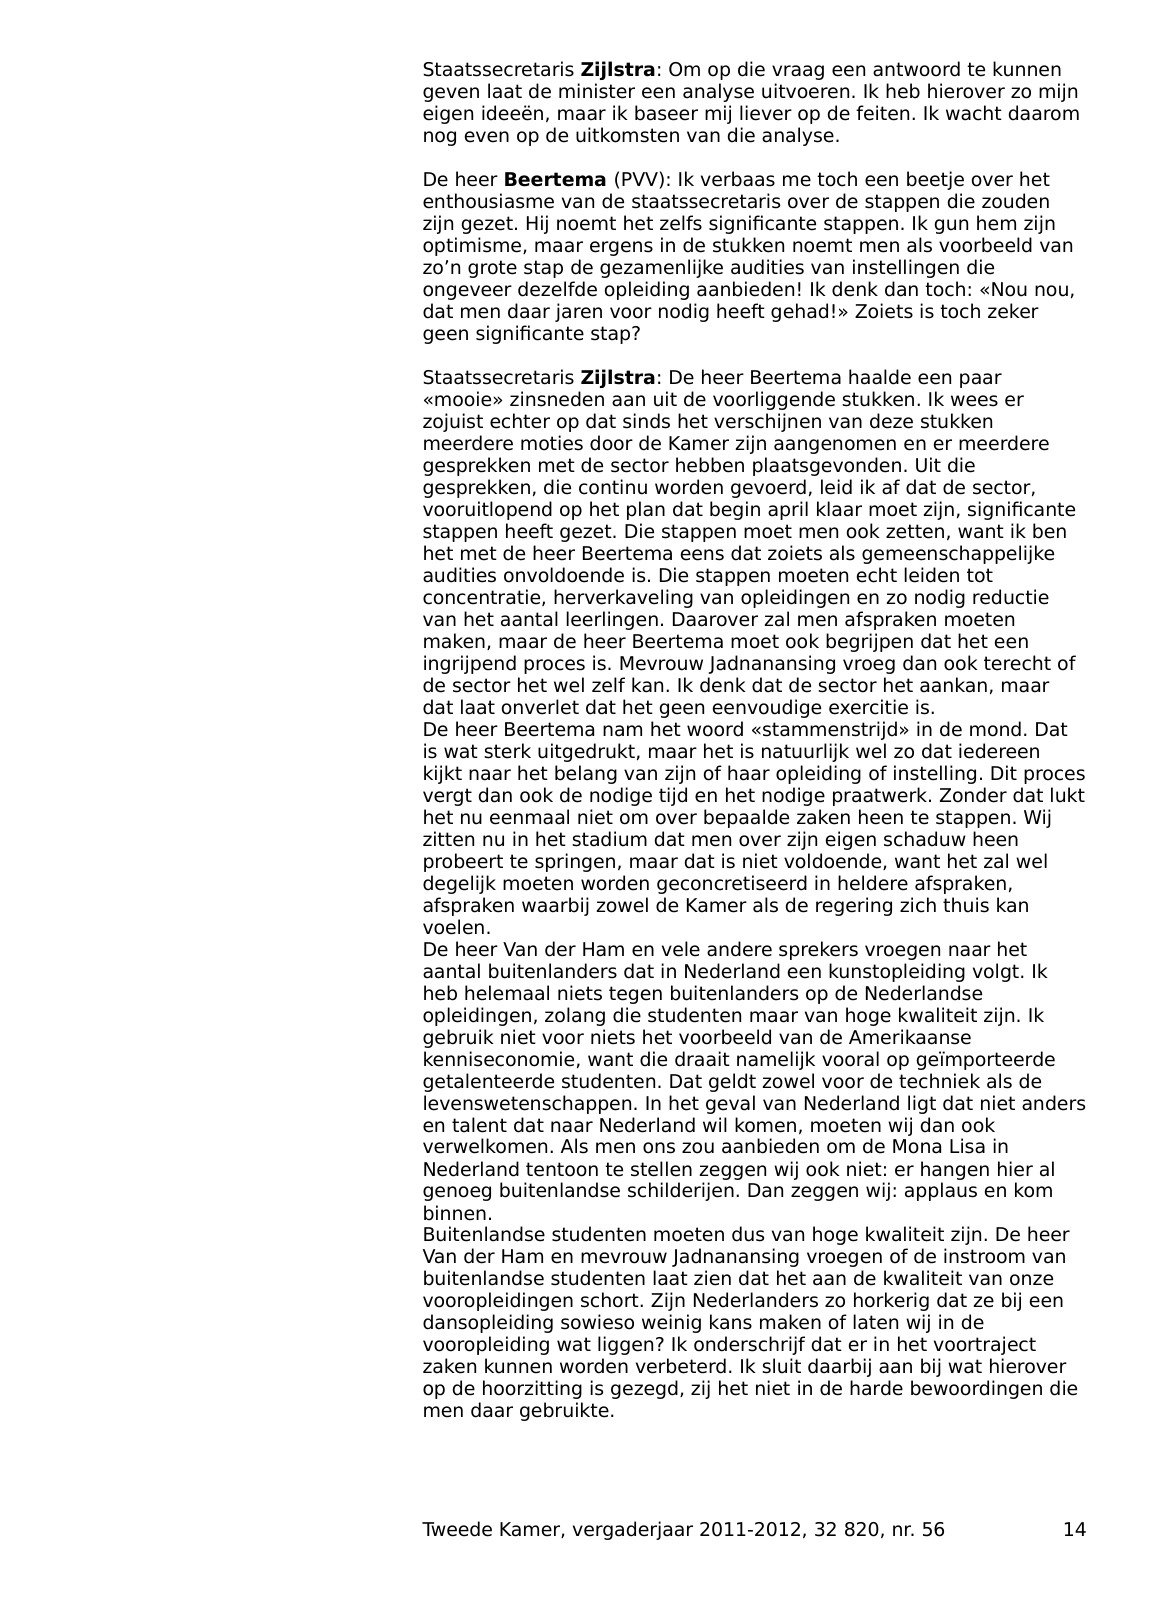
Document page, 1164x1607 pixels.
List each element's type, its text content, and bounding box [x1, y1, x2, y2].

text Buitenlandse studenten moeten dus van hoge kwaliteit zijn. De heer Van der Ham en mevrouw Jadnanansing vroegen of de instroom van buitenlandse studenten laat zien dat het aan de kwaliteit van onze vooropleidingen schort. Zijn Nederlanders zo horkerig dat ze bij een dansopleiding sowieso weinig kans maken of laten wij in de vooropleiding wat liggen? Ik onderschrijf dat er in het voortraject zaken kunnen worden verbeterd. Ik sluit daarbij aan bij wat hierover op de hoorzitting is gezegd, zij het niet in de harde bewoordingen die men daar gebruikte. [422, 1224, 1087, 1422]
text De heer Beertema nam het woord «stammenstrijd» in de mond. Dat is wat sterk uitgedrukt, maar het is natuurlijk wel zo dat iedereen kijkt naar het belang van zijn of haar opleiding of instelling. Dit proces vergt dan ook de nodige tijd en het nodige praatwerk. Zonder dat lukt het nu eenmaal niet om over bepaalde zaken heen te stappen. Wij zitten nu in het stadium dat men over zijn eigen schaduw heen probeert te springen, maar dat is niet voldoende, want het zal wel degelijk moeten worden geconcretiseerd in heldere afspraken, afspraken waarbij zowel de Kamer als de regering zich thuis kan voelen. [422, 719, 1087, 939]
text De heer Beertema (PVV): Ik verbaas me toch een beetje over het enthousiasme van de staatssecretaris over de stappen die zouden zijn gezet. Hij noemt het zelfs significante stappen. Ik gun hem zijn optimisme, maar ergens in de stukken noemt men als voorbeeld van zo’n grote stap de gezamenlijke audities van instellingen die ongeveer dezelfde opleiding aanbieden! Ik denk dan toch: «Nou nou, dat men daar jaren voor nodig heeft gehad!» Zoiets is toch zeker geen significante stap? [422, 169, 1087, 345]
text De heer Van der Ham en vele andere sprekers vroegen naar het aantal buitenlanders dat in Nederland een kunstopleiding volgt. Ik heb helemaal niets tegen buitenlanders op de Nederlandse opleidingen, zolang die studenten maar van hoge kwaliteit zijn. Ik gebruik niet voor niets het voorbeeld van de Amerikaanse kenniseconomie, want die draait namelijk vooral op geïmporteerde getalenteerde studenten. Dat geldt zowel voor de techniek als de levenswetenschappen. In het geval van Nederland ligt dat niet anders en talent dat naar Nederland wil komen, moeten wij dan ook verwelkomen. Als men ons zou aanbieden om de Mona Lisa in Nederland tentoon te stellen zeggen wij ook niet: er hangen hier al genoeg buitenlandse schilderijen. Dan zeggen wij: applaus en kom binnen. [422, 939, 1087, 1224]
text Staatssecretaris Zijlstra: De heer Beertema haalde een paar «mooie» zinsneden aan uit de voorliggende stukken. Ik wees er zojuist echter op dat sinds het verschijnen van deze stukken meerdere moties door de Kamer zijn aangenomen en er meerdere gesprekken met de sector hebben plaatsgevonden. Uit die gesprekken, die continu worden gevoerd, leid ik af dat de sector, vooruitlopend op het plan dat begin april klaar moet zijn, significante stappen heeft gezet. Die stappen moet men ook zetten, want ik ben het met de heer Beertema eens dat zoiets als gemeenschappelijke audities onvoldoende is. Die stappen moeten echt leiden tot concentratie, herverkaveling van opleidingen en zo nodig reductie van het aantal leerlingen. Daarover zal men afspraken moeten maken, maar de heer Beertema moet ook begrijpen dat het een ingrijpend proces is. Mevrouw Jadnanansing vroeg dan ook terecht of de sector het wel zelf kan. Ik denk dat de sector het aankan, maar dat laat onverlet dat het geen eenvoudige exercitie is. [422, 367, 1087, 719]
text Staatssecretaris Zijlstra: Om op die vraag een antwoord te kunnen geven laat de minister een analyse uitvoeren. Ik heb hierover zo mijn eigen ideeën, maar ik baseer mij liever op de feiten. Ik wacht daarom nog even op de uitkomsten van die analyse. [422, 59, 1087, 147]
